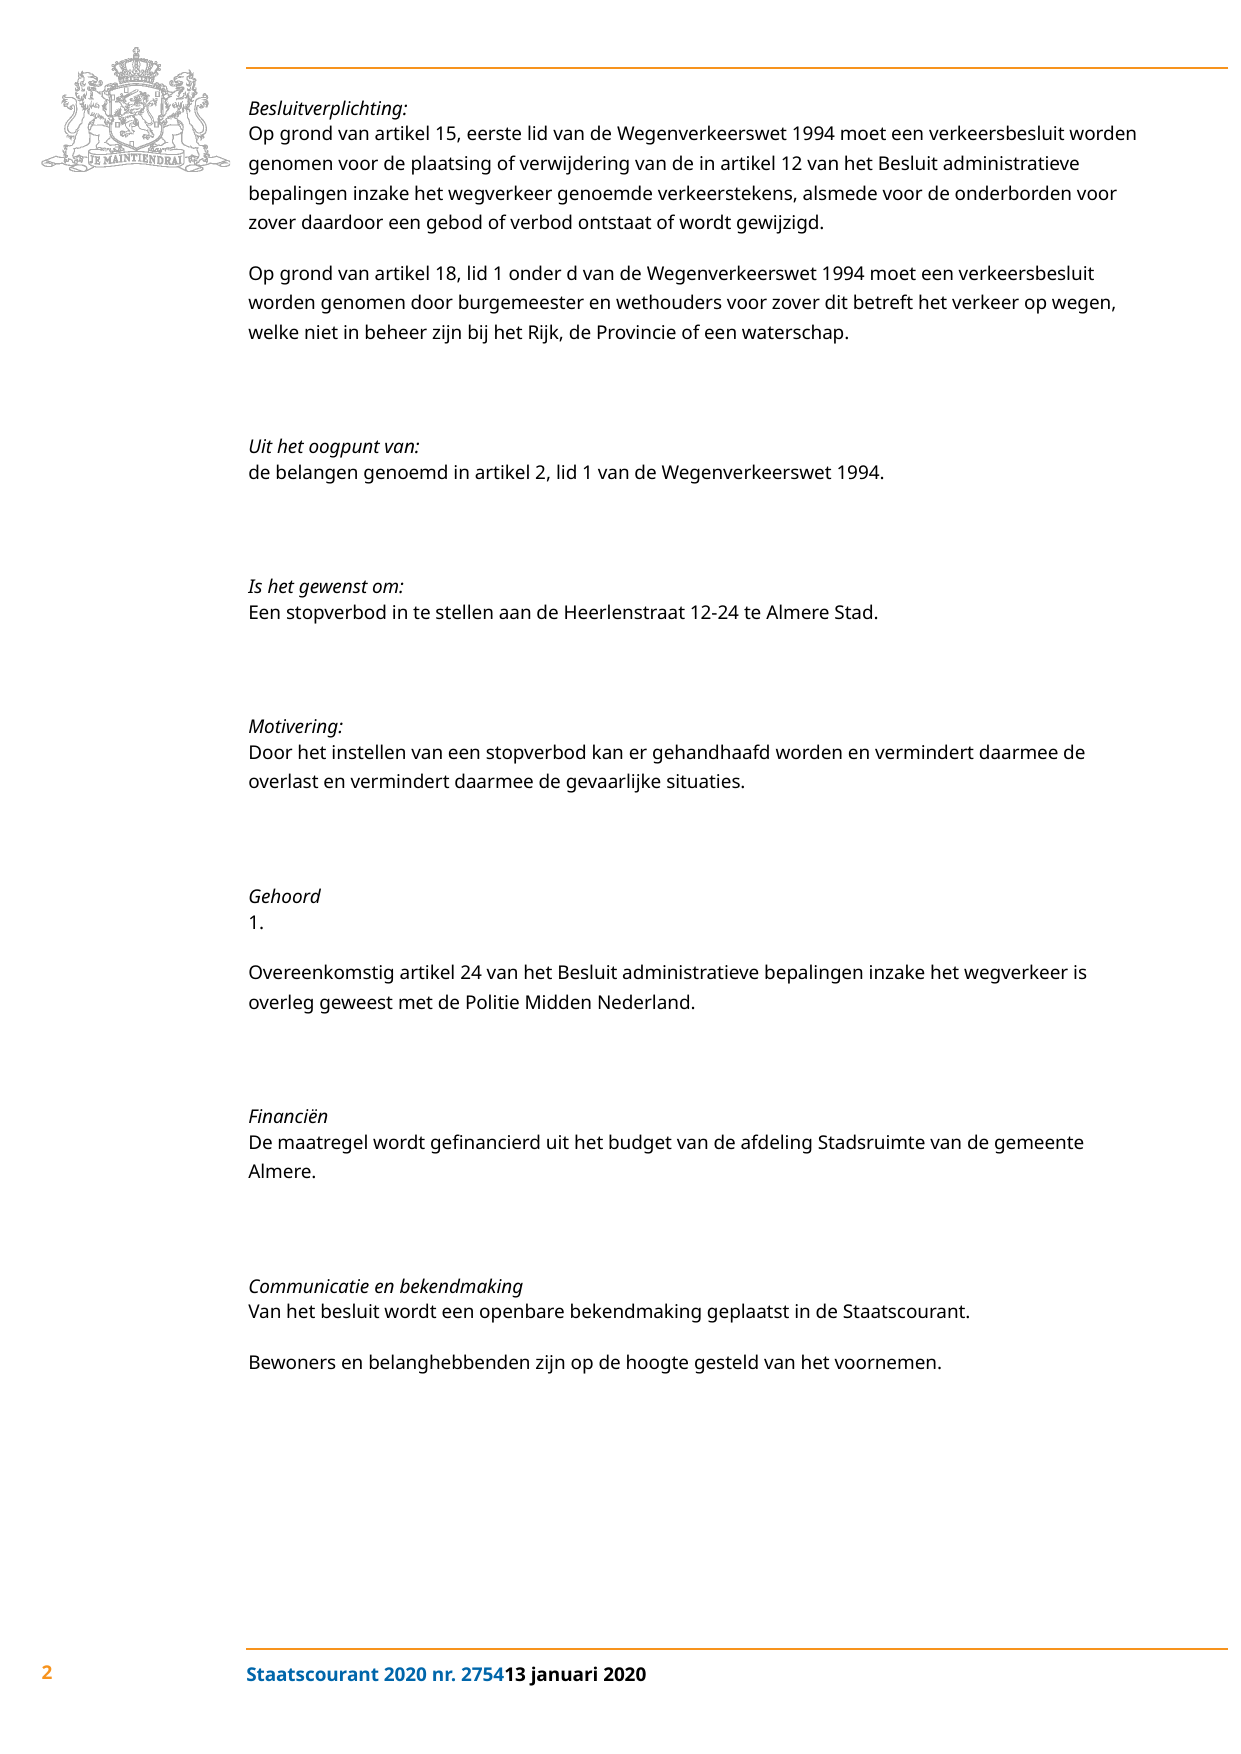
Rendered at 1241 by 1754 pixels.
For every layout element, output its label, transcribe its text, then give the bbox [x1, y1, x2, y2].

text Communicatie en bekendmaking [248, 1273, 1152, 1299]
text de belangen genoemd in artikel 2, lid 1 van de Wegenverkeerswet 1994. [248, 459, 1152, 485]
text Bewoners en belanghebbenden zijn op de hoogte gesteld van het voornemen. [248, 1349, 1152, 1375]
text Op grond van artikel 18, lid 1 onder d van de Wegenverkeerswet 1994 moet een verkeersbesluit worden genomen door burgemeester en wethouders voor zover dit betreft het verkeer op wegen, welke niet in beheer zijn bij het Rijk, de Provincie of een waterschap. [248, 260, 1152, 344]
text Besluitverplichting: [248, 95, 1152, 121]
text Gehoord [248, 883, 1152, 909]
text Een stopverbod in te stellen aan de Heerlenstraat 12-24 te Almere Stad. [248, 599, 1152, 625]
text Op grond van artikel 15, eerste lid van de Wegenverkeerswet 1994 moet een verkeersbesluit worden genomen voor de plaatsing of verwijdering van de in artikel 12 van het Besluit administratieve bepalingen inzake het wegverkeer genoemde verkeerstekens, alsmede voor de onderborden voor zover daardoor een gebod of verbod ontstaat of wordt gewijzigd. [248, 121, 1152, 235]
text Overeenkomstig artikel 24 van het Besluit administratieve bepalingen inzake het wegverkeer is overleg geweest met de Politie Midden Nederland. [248, 959, 1152, 1014]
text Motivering: [248, 713, 1152, 739]
text Van het besluit wordt een openbare bekendmaking geplaatst in de Staatscourant. [248, 1299, 1152, 1324]
text Financiën [248, 1103, 1152, 1129]
text Door het instellen van een stopverbod kan er gehandhaafd worden en vermindert daarmee de overlast en vermindert daarmee de gevaarlijke situaties. [248, 739, 1152, 794]
text De maatregel wordt gefinancierd uit het budget van de afdeling Stadsruimte van de gemeente Almere. [248, 1129, 1152, 1184]
text Uit het oogpunt van: [248, 433, 1152, 459]
text 1. [248, 909, 1152, 934]
picture [41, 47, 231, 172]
text Is het gewenst om: [248, 573, 1152, 599]
